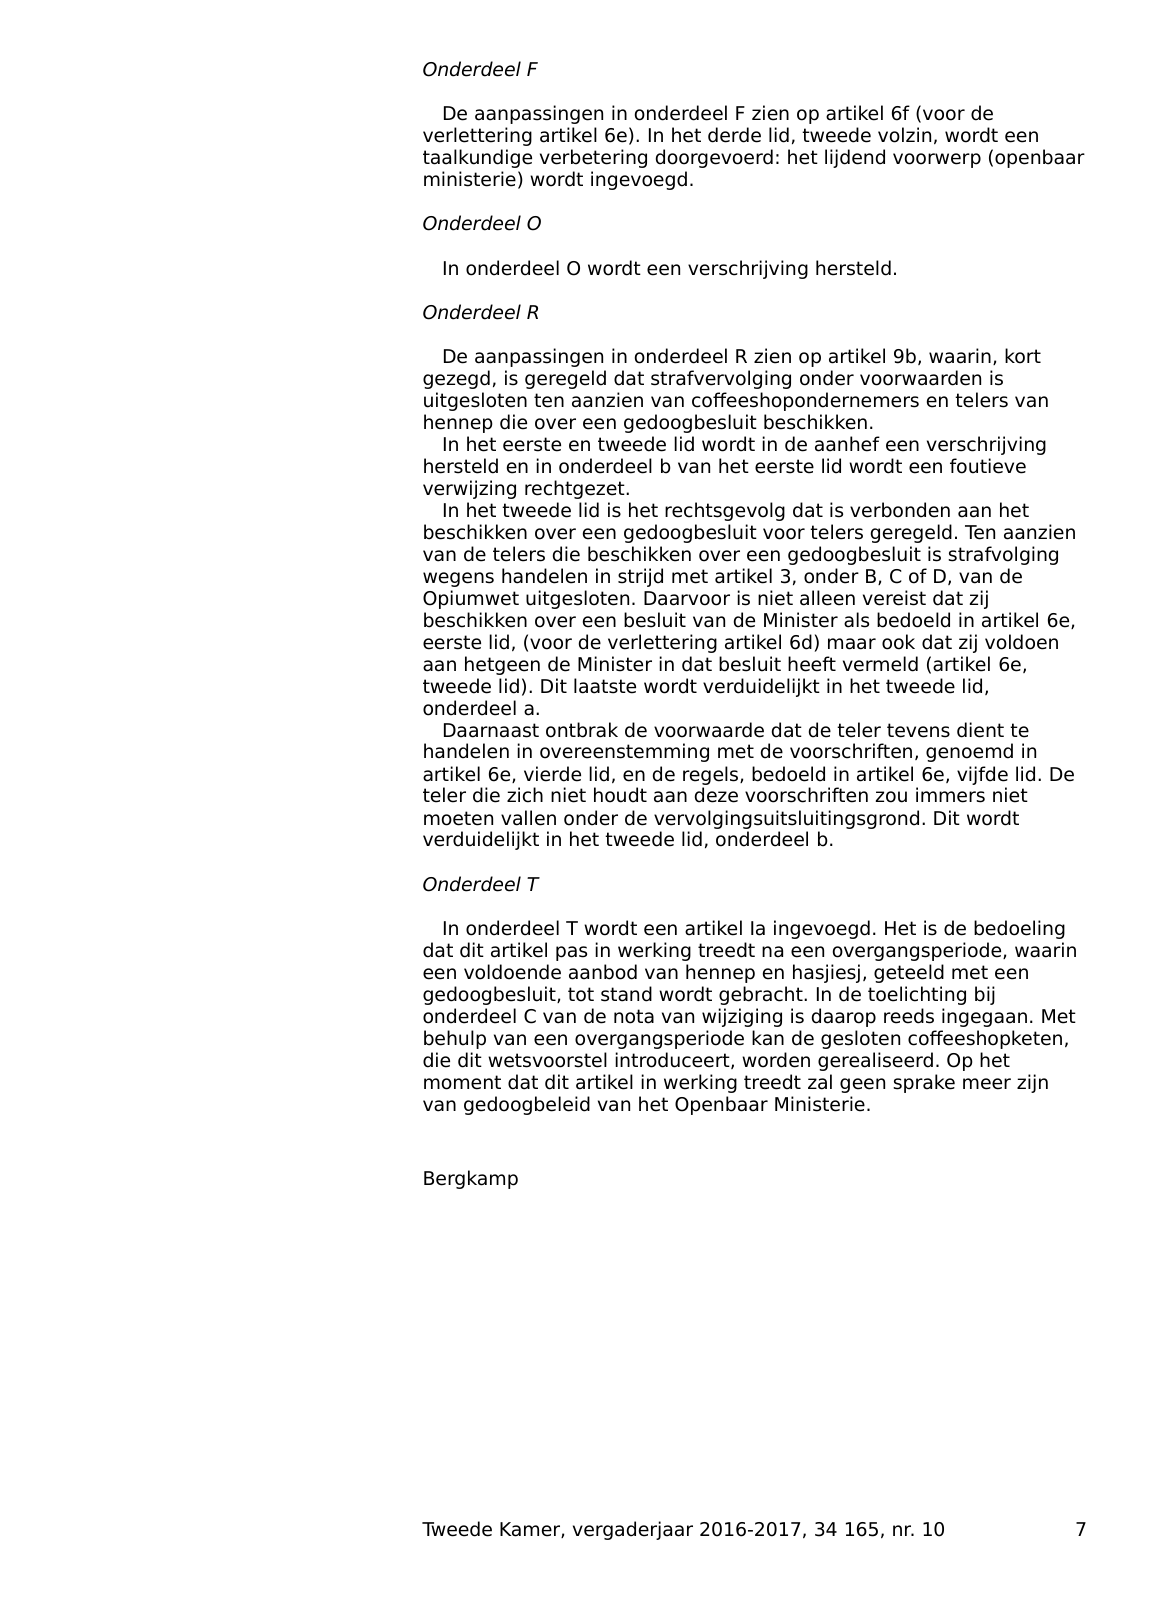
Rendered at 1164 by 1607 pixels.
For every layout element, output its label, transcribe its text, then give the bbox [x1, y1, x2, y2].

text De aanpassingen in onderdeel F zien op artikel 6f (voor de verlettering artikel 6e). In het derde lid, tweede volzin, wordt een taalkundige verbetering doorgevoerd: het lijdend voorwerp (openbaar ministerie) wordt ingevoegd. [422, 103, 1087, 191]
text In onderdeel T wordt een artikel Ia ingevoegd. Het is de bedoeling dat dit artikel pas in werking treedt na een overgangsperiode, waarin een voldoende aanbod van hennep en hasjiesj, geteeld met een gedoogbesluit, tot stand wordt gebracht. In de toelichting bij onderdeel C van de nota van wijziging is daarop reeds ingegaan. Met behulp van een overgangsperiode kan de gesloten coffeeshopketen, die dit wetsvoorstel introduceert, worden gerealiseerd. Op het moment dat dit artikel in werking treedt zal geen sprake meer zijn van gedoogbeleid van het Openbaar Ministerie. [422, 918, 1087, 1116]
text Bergkamp [422, 1146, 1087, 1189]
text In het tweede lid is het rechtsgevolg dat is verbonden aan het beschikken over een gedoogbesluit voor telers geregeld. Ten aanzien van de telers die beschikken over een gedoogbesluit is strafvolging wegens handelen in strijd met artikel 3, onder B, C of D, van de Opiumwet uitgesloten. Daarvoor is niet alleen vereist dat zij beschikken over een besluit van de Minister als bedoeld in artikel 6e, eerste lid, (voor de verlettering artikel 6d) maar ook dat zij voldoen aan hetgeen de Minister in dat besluit heeft vermeld (artikel 6e, tweede lid). Dit laatste wordt verduidelijkt in het tweede lid, onderdeel a. [422, 500, 1087, 719]
text In onderdeel O wordt een verschrijving hersteld. [422, 257, 1087, 279]
subtitle Onderdeel O [422, 213, 1087, 235]
text In het eerste en tweede lid wordt in de aanhef een verschrijving hersteld en in onderdeel b van het eerste lid wordt een foutieve verwijzing rechtgezet. [422, 434, 1087, 500]
text De aanpassingen in onderdeel R zien op artikel 9b, waarin, kort gezegd, is geregeld dat strafvervolging onder voorwaarden is uitgesloten ten aanzien van coffeeshopondernemers en telers van hennep die over een gedoogbesluit beschikken. [422, 346, 1087, 434]
subtitle Onderdeel F [422, 59, 1087, 81]
subtitle Onderdeel R [422, 302, 1087, 324]
text Daarnaast ontbrak de voorwaarde dat de teler tevens dient te handelen in overeenstemming met de voorschriften, genoemd in artikel 6e, vierde lid, en de regels, bedoeld in artikel 6e, vijfde lid. De teler die zich niet houdt aan deze voorschriften zou immers niet moeten vallen onder de vervolgingsuitsluitingsgrond. Dit wordt verduidelijkt in het tweede lid, onderdeel b. [422, 719, 1087, 851]
subtitle Onderdeel T [422, 873, 1087, 896]
